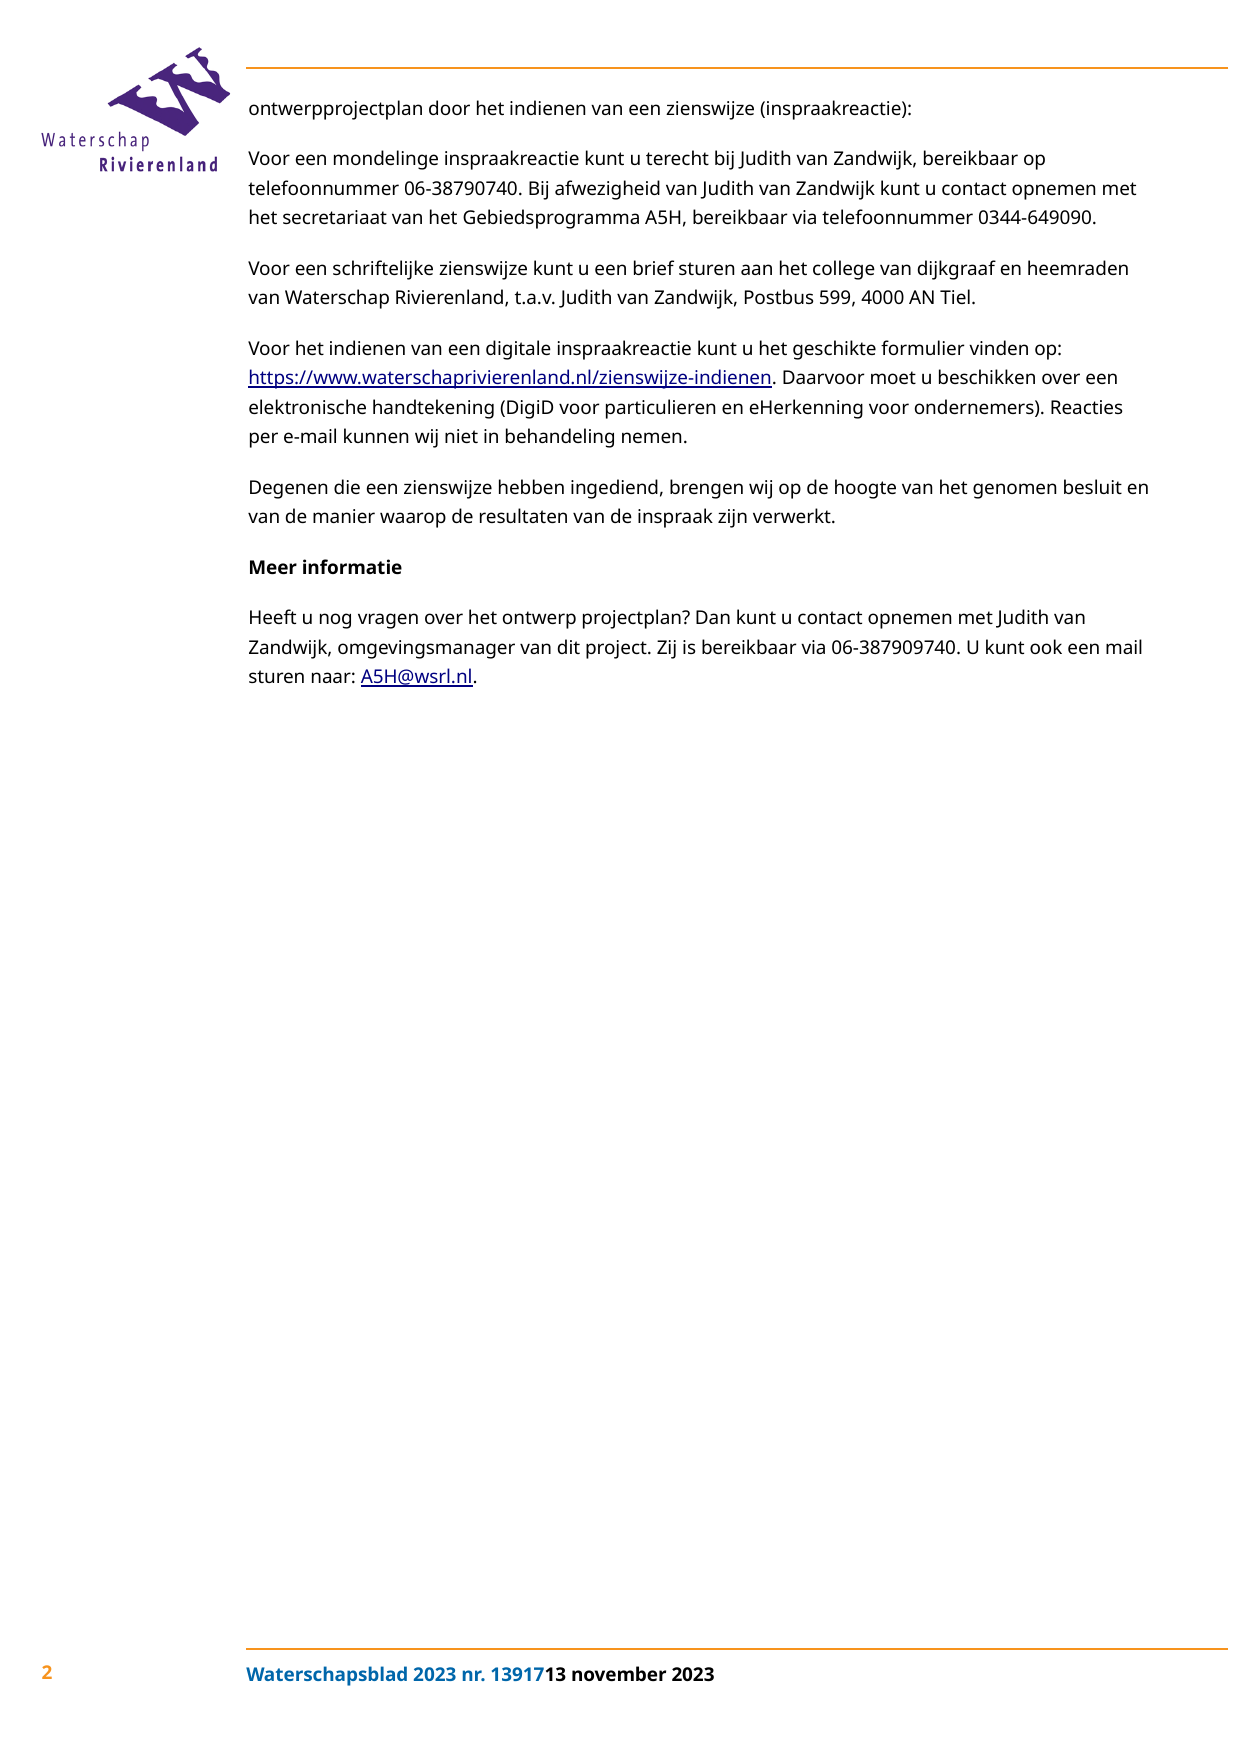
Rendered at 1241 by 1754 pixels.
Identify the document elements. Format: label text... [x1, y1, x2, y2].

text Meer informatie [248, 554, 1152, 580]
text Voor het indienen van een digitale inspraakreactie kunt u het geschikte formulier vinden op: https://www.waterschaprivierenland.nl/zienswijze-indienen. Daarvoor moet u beschikken over een elektronische handtekening (DigiD voor particulieren en eHerkenning voor ondernemers). Reacties per e-mail kunnen wij niet in behandeling nemen. [248, 335, 1152, 449]
text Heeft u nog vragen over het ontwerp projectplan? Dan kunt u contact opnemen met Judith van Zandwijk, omgevingsmanager van dit project. Zij is bereikbaar via 06-387909740. U kunt ook een mail sturen naar: A5H@wsrl.nl. [248, 604, 1152, 689]
text Voor een mondelinge inspraakreactie kunt u terecht bij Judith van Zandwijk, bereikbaar op telefoonnummer 06-38790740. Bij afwezigheid van Judith van Zandwijk kunt u contact opnemen met het secretariaat van het Gebiedsprogramma A5H, bereikbaar via telefoonnummer 0344-649090. [248, 145, 1152, 230]
text Degenen die een zienswijze hebben ingediend, brengen wij op de hoogte van het genomen besluit en van de manier waarop de resultaten van de inspraak zijn verwerkt. [248, 474, 1152, 529]
text Voor een schriftelijke zienswijze kunt u een brief sturen aan het college van dijkgraaf en heemraden van Waterschap Rivierenland, t.a.v. Judith van Zandwijk, Postbus 599, 4000 AN Tiel. [248, 255, 1152, 310]
picture [41, 47, 231, 172]
text ontwerpprojectplan door het indienen van een zienswijze (inspraakreactie): [248, 95, 1152, 121]
